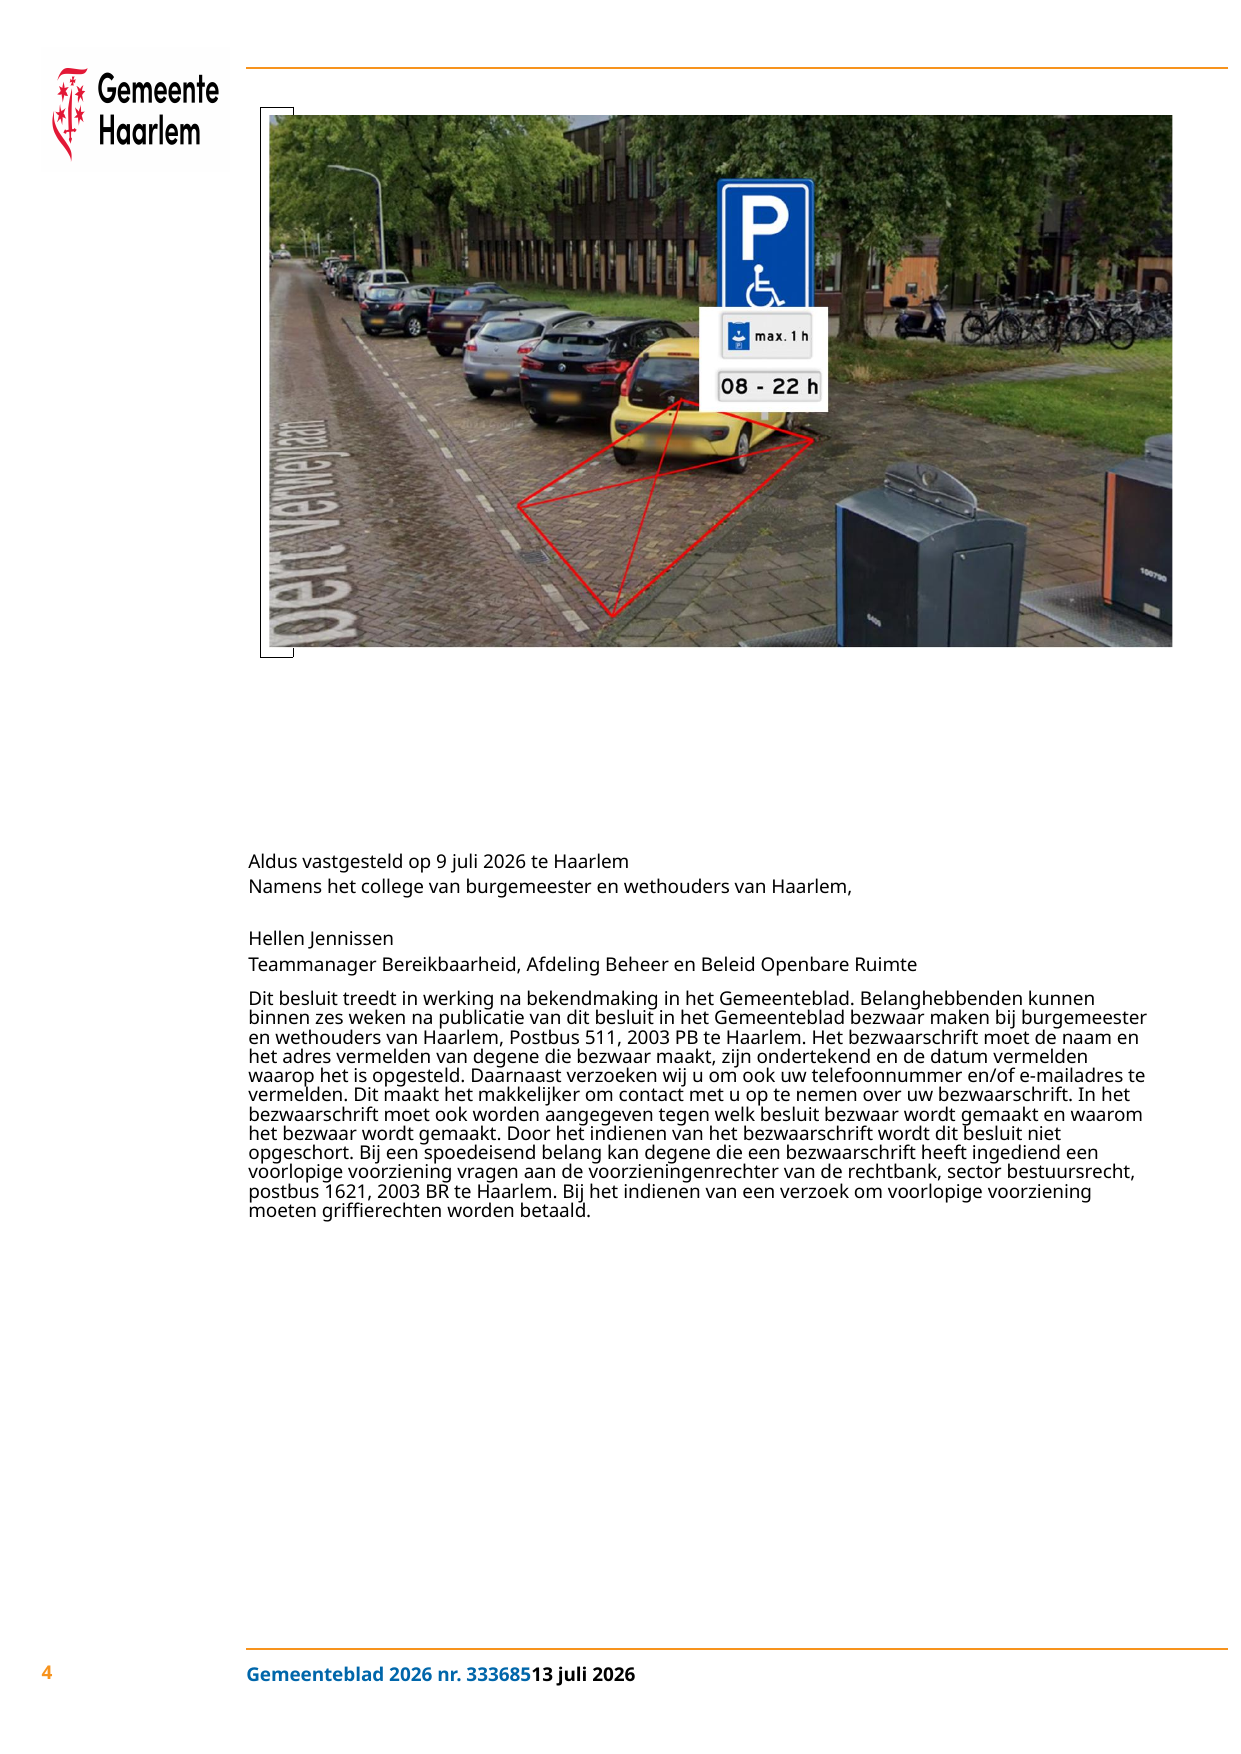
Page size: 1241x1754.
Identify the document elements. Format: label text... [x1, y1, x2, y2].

text Dit besluit treedt in werking na bekendmaking in het Gemeenteblad. Belanghebbenden kunnen binnen zes weken na publicatie van dit besluit in het Gemeenteblad bezwaar maken bij burgemeester en wethouders van Haarlem, Postbus 511, 2003 PB te Haarlem. Het bezwaarschrift moet de naam en het adres vermelden van degene die bezwaar maakt, zijn ondertekend en de datum vermelden waarop het is opgesteld. Daarnaast verzoeken wij u om ook uw telefoonnummer en/of e-mailadres te vermelden. Dit maakt het makkelijker om contact met u op te nemen over uw bezwaarschrift. In het bezwaarschrift moet ook worden aangegeven tegen welk besluit bezwaar wordt gemaakt en waarom het bezwaar wordt gemaakt. Door het indienen van het bezwaarschrift wordt dit besluit niet opgeschort. Bij een spoedeisend belang kan degene die een bezwaarschrift heeft ingediend een voorlopige voorziening vragen aan de voorzieningenrechter van de rechtbank, sector bestuursrecht, postbus 1621, 2003 BR te Haarlem. Bij het indienen van een verzoek om voorlopige voorziening moeten griffierechten worden betaald. [248, 990, 1152, 1221]
picture [268, 115, 1173, 648]
text Teammanager Bereikbaarheid, Afdeling Beheer en Beleid Openbare Ruimte [248, 951, 1152, 976]
text Aldus vastgesteld op 9 juli 2026 te Haarlem [248, 848, 1152, 873]
text Namens het college van burgemeester en wethouders van Haarlem, [248, 873, 1152, 899]
text Hellen Jennissen [248, 925, 1152, 951]
picture [41, 47, 231, 172]
